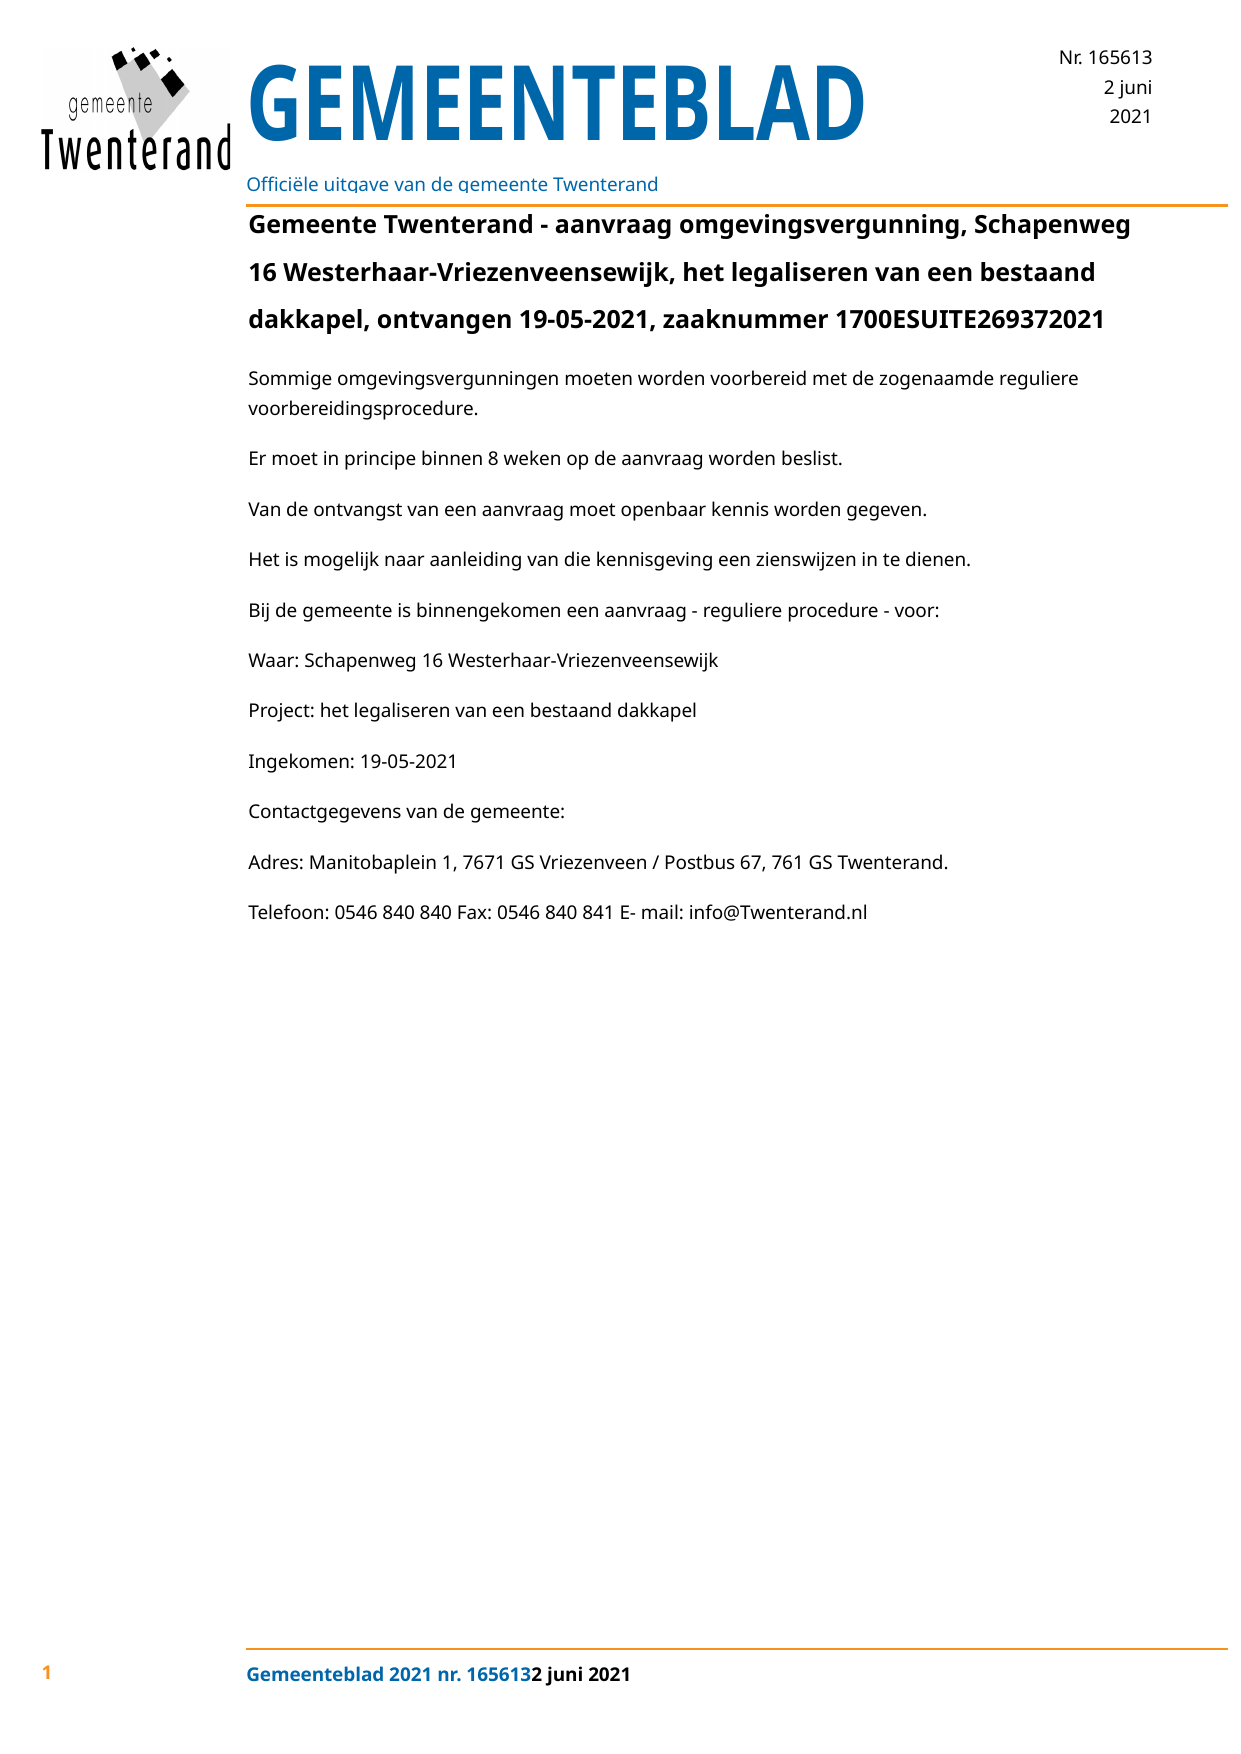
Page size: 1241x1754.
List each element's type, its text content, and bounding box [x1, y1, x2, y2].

text Sommige omgevingsvergunningen moeten worden voorbereid met de zogenaamde reguliere voorbereidingsprocedure. [248, 366, 1152, 421]
text Bij de gemeente is binnengekomen een aanvraag - reguliere procedure - voor: [248, 597, 1152, 622]
text Er moet in principe binnen 8 weken op de aanvraag worden beslist. [248, 446, 1152, 471]
text Project: het legaliseren van een bestaand dakkapel [248, 698, 1152, 723]
text Gemeente Twenterand - aanvraag omgevingsvergunning, Schapenweg 16 Westerhaar-Vriezenveensewijk, het legaliseren van een bestaand dakkapel, ontvangen 19-05-2021, zaaknummer 1700ESUITE269372021 [248, 207, 1152, 336]
text Van de ontvangst van een aanvraag moet openbaar kennis worden gegeven. [248, 496, 1152, 522]
text Contactgegevens van de gemeente: [248, 798, 1152, 824]
text Ingekomen: 19-05-2021 [248, 748, 1152, 774]
text Het is mogelijk naar aanleiding van die kennisgeving een zienswijzen in te dienen. [248, 546, 1152, 572]
text Telefoon: 0546 840 840 Fax: 0546 840 841 E- mail: info@Twenterand.nl [248, 899, 1152, 925]
text Adres: Manitobaplein 1, 7671 GS Vriezenveen / Postbus 67, 761 GS Twenterand. [248, 849, 1152, 874]
picture [41, 47, 231, 172]
text Waar: Schapenweg 16 Westerhaar-Vriezenveensewijk [248, 647, 1152, 673]
